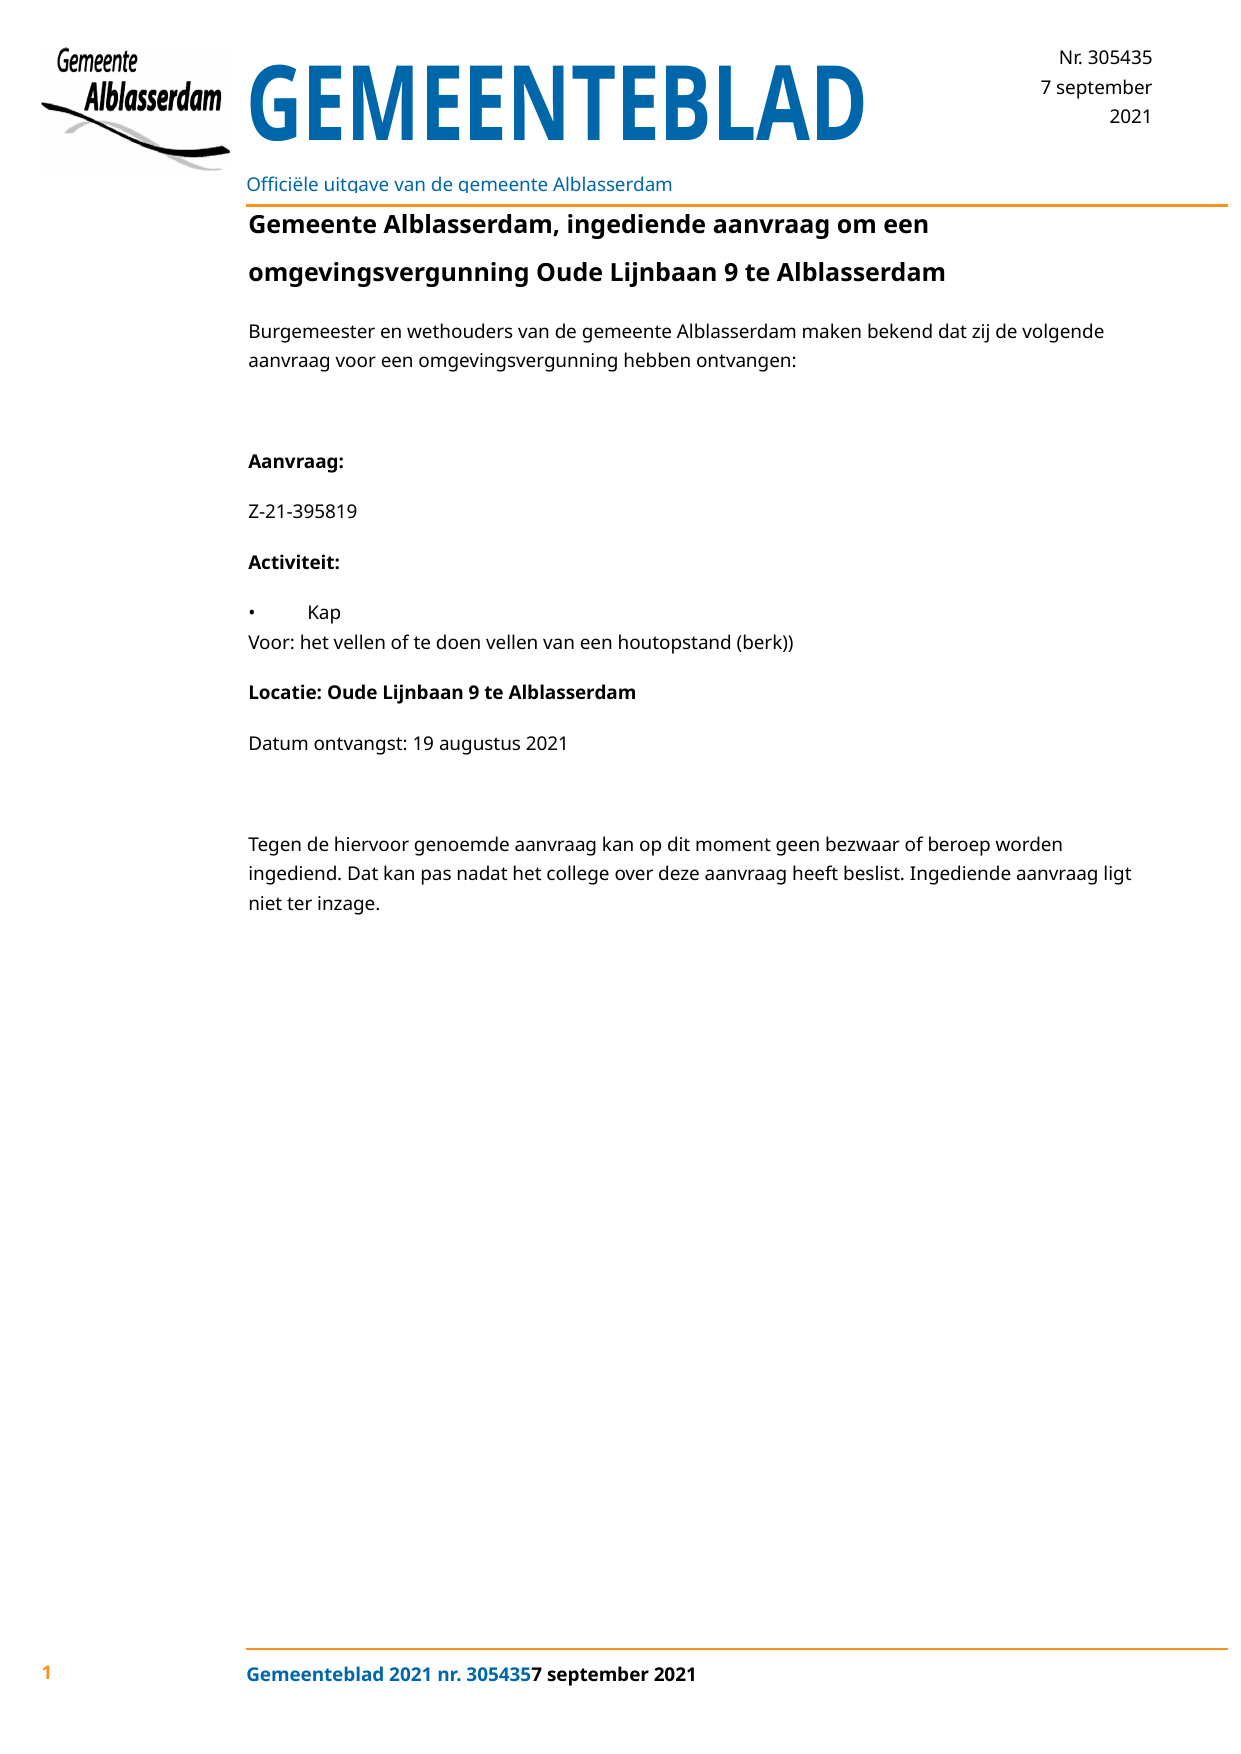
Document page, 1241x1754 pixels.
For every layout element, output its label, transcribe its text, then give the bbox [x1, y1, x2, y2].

picture [41, 47, 231, 172]
list Kap [248, 599, 1152, 625]
text Z-21-395819 [248, 499, 1152, 524]
text Burgemeester en wethouders van de gemeente Alblasserdam maken bekend dat zij de volgende aanvraag voor een omgevingsvergunning hebben ontvangen: [248, 318, 1152, 373]
text Aanvraag: [248, 448, 1152, 474]
text Activiteit: [248, 549, 1152, 575]
text Voor: het vellen of te doen vellen van een houtopstand (berk)) [248, 629, 1152, 655]
text Tegen de hiervoor genoemde aanvraag kan op dit moment geen bezwaar of beroep worden ingediend. Dat kan pas nadat het college over deze aanvraag heeft beslist. Ingediende aanvraag ligt niet ter inzage. [248, 831, 1152, 916]
text Datum ontvangst: 19 augustus 2021 [248, 730, 1152, 756]
text Gemeente Alblasserdam, ingediende aanvraag om een omgevingsvergunning Oude Lijnbaan 9 te Alblasserdam [248, 207, 1152, 288]
text Locatie: Oude Lijnbaan 9 te Alblasserdam [248, 679, 1152, 705]
